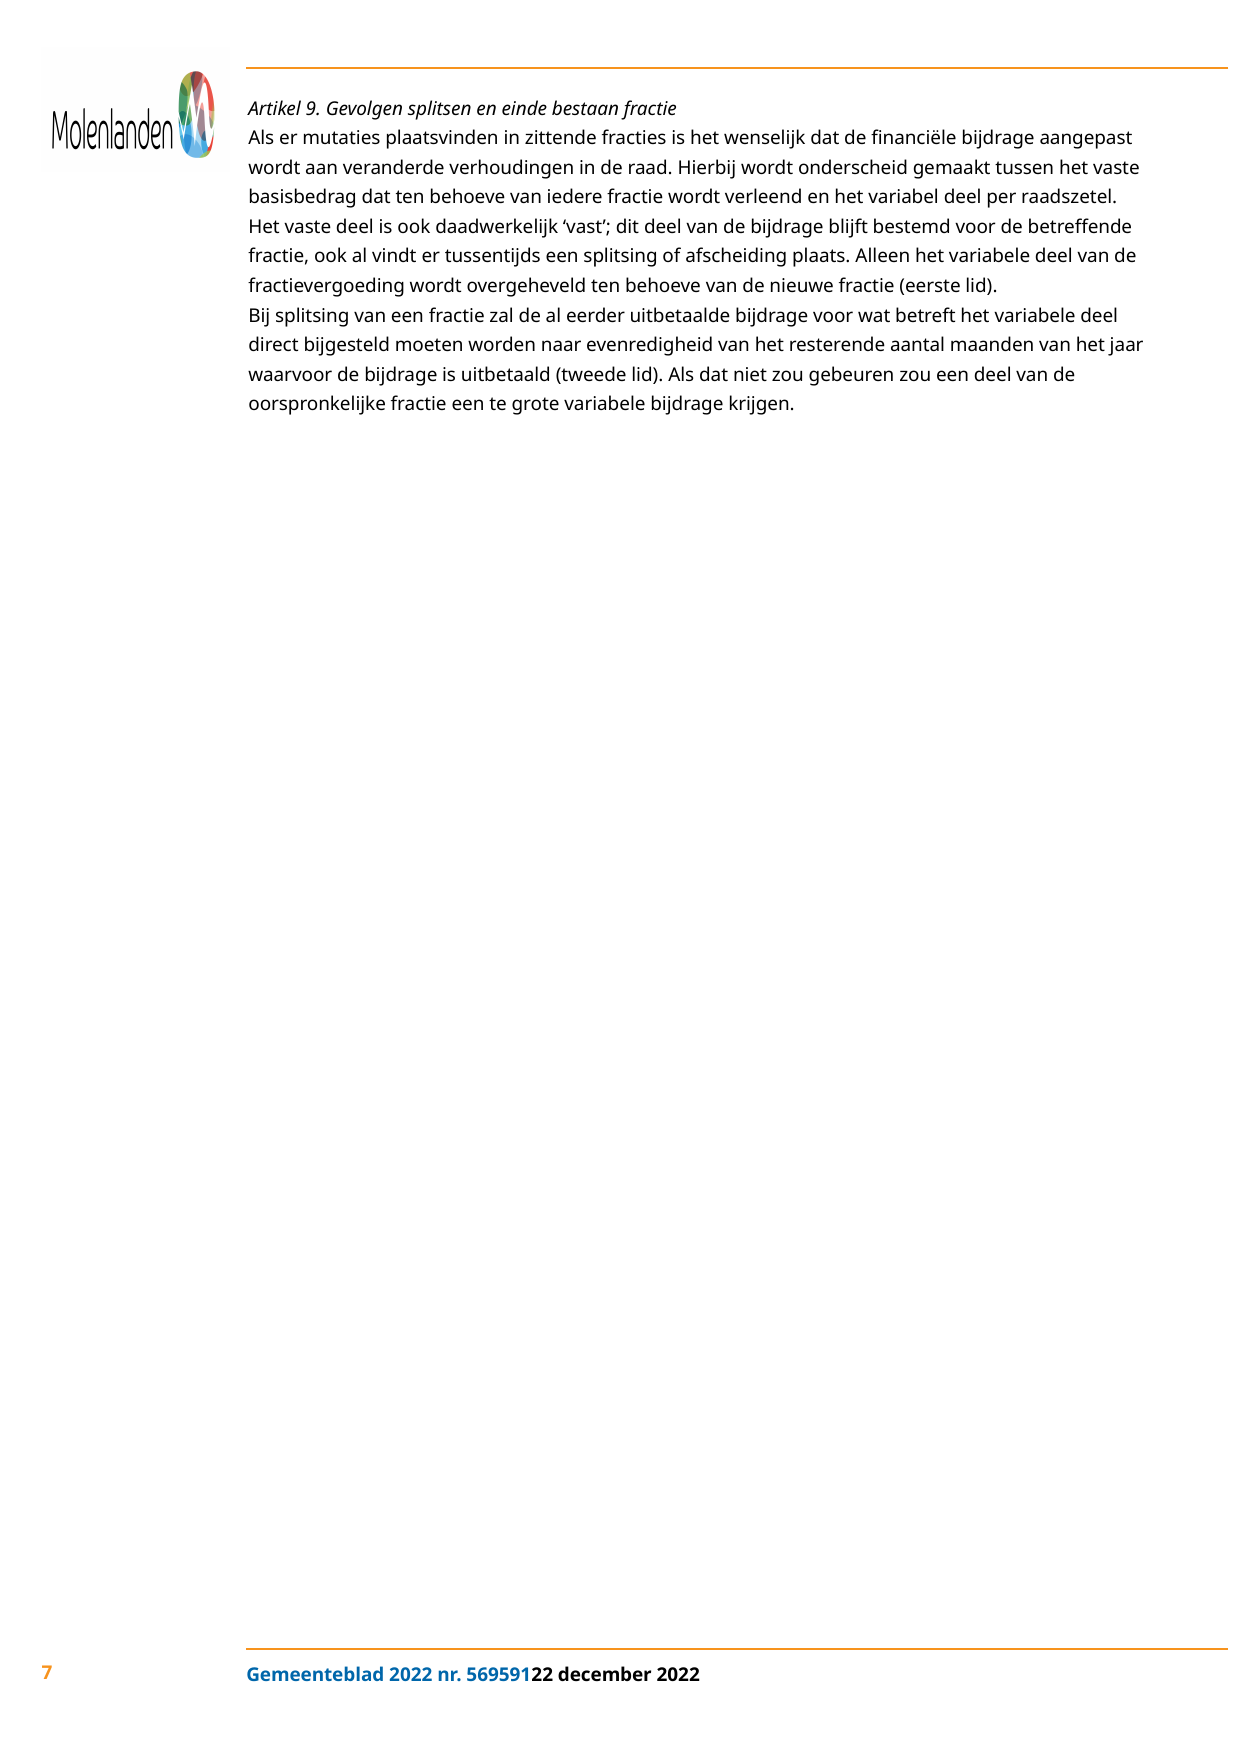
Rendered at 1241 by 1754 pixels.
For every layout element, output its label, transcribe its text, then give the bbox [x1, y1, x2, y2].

text Als er mutaties plaatsvinden in zittende fracties is het wenselijk dat de financiële bijdrage aangepast wordt aan veranderde verhoudingen in de raad. Hierbij wordt onderscheid gemaakt tussen het vaste basisbedrag dat ten behoeve van iedere fractie wordt verleend en het variabel deel per raadszetel. Het vaste deel is ook daadwerkelijk ‘vast’; dit deel van de bijdrage blijft bestemd voor de betreffende fractie, ook al vindt er tussentijds een splitsing of afscheiding plaats. Alleen het variabele deel van de fractievergoeding wordt overgeheveld ten behoeve van de nieuwe fractie (eerste lid). [248, 124, 1152, 298]
text Bij splitsing van een fractie zal de al eerder uitbetaalde bijdrage voor wat betreft het variabele deel direct bijgesteld moeten worden naar evenredigheid van het resterende aantal maanden van het jaar waarvoor de bijdrage is uitbetaald (tweede lid). Als dat niet zou gebeuren zou een deel van de oorspronkelijke fractie een te grote variabele bijdrage krijgen. [248, 302, 1152, 416]
text Artikel 9. Gevolgen splitsen en einde bestaan fractie [248, 95, 1152, 121]
picture [41, 47, 231, 172]
